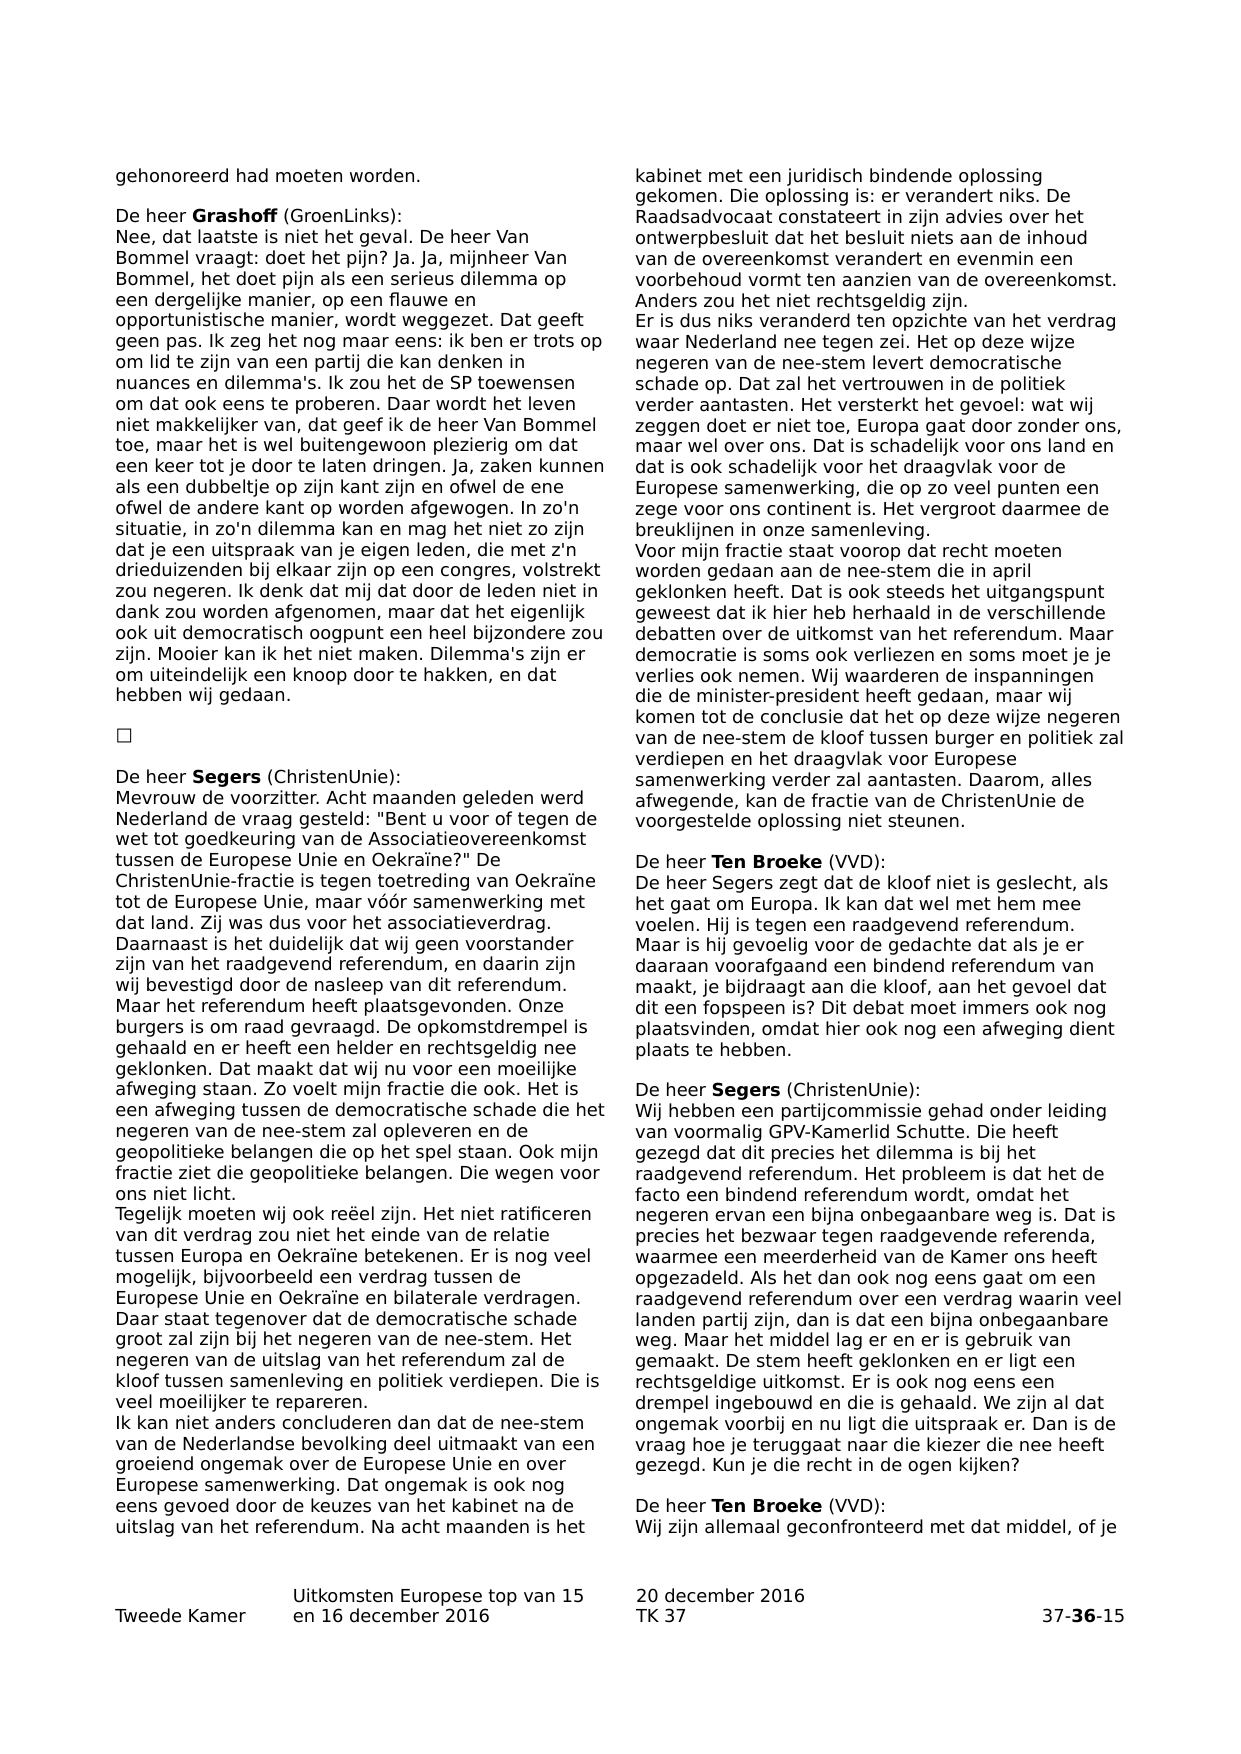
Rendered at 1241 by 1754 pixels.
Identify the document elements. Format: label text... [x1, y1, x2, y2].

text Mevrouw de voorzitter. Acht maanden geleden werd Nederland de vraag gesteld: "Bent u voor of tegen de wet tot goedkeuring van de Associatieovereenkomst tussen de Europese Unie en Oekraïne?" De ChristenUnie-fractie is tegen toetreding van Oekraïne tot de Europese Unie, maar vóór samenwerking met dat land. Zij was dus voor het associatieverdrag. Daarnaast is het duidelijk dat wij geen voorstander zijn van het raadgevend referendum, en daarin zijn wij bevestigd door de nasleep van dit referendum. Maar het referendum heeft plaatsgevonden. Onze burgers is om raad gevraagd. De opkomstdrempel is gehaald en er heeft een helder en rechtsgeldig nee geklonken. Dat maakt dat wij nu voor een moeilijke afweging staan. Zo voelt mijn fractie die ook. Het is een afweging tussen de democratische schade die het negeren van de nee-stem zal opleveren en de geopolitieke belangen die op het spel staan. Ook mijn fractie ziet die geopolitieke belangen. Die wegen voor ons niet licht. [115, 787, 605, 1204]
text De heer Segers zegt dat de kloof niet is geslecht, als het gaat om Europa. Ik kan dat wel met hem mee voelen. Hij is tegen een raadgevend referendum. Maar is hij gevoelig voor de gedachte dat als je er daaraan voorafgaand een bindend referendum van maakt, je bijdraagt aan die kloof, aan het gevoel dat dit een fopspeen is? Dit debat moet immers ook nog plaatsvinden, omdat hier ook nog een afweging dient plaats te hebben. [635, 873, 1125, 1060]
text De heer Segers (ChristenUnie): [635, 1080, 1125, 1101]
text Ik kan niet anders concluderen dan dat de nee-stem van de Nederlandse bevolking deel uitmaakt van een groeiend ongemak over de Europese Unie en over Europese samenwerking. Dat ongemak is ook nog eens gevoed door de keuzes van het kabinet na de uitslag van het referendum. Na acht maanden is het [115, 1412, 605, 1537]
text Wij zijn allemaal geconfronteerd met dat middel, of je [635, 1517, 1125, 1537]
text De heer Ten Broeke (VVD): [635, 852, 1125, 873]
text gehonoreerd had moeten worden. [115, 165, 605, 186]
text Er is dus niks veranderd ten opzichte van het verdrag waar Nederland nee tegen zei. Het op deze wijze negeren van de nee-stem levert democratische schade op. Dat zal het vertrouwen in de politiek verder aantasten. Het versterkt het gevoel: wat wij zeggen doet er niet toe, Europa gaat door zonder ons, maar wel over ons. Dat is schadelijk voor ons land en dat is ook schadelijk voor het draagvlak voor de Europese samenwerking, die op zo veel punten een zege voor ons continent is. Het vergroot daarmee de breuklijnen in onze samenleving. [635, 311, 1125, 540]
text Tegelijk moeten wij ook reëel zijn. Het niet ratificeren van dit verdrag zou niet het einde van de relatie tussen Europa en Oekraïne betekenen. Er is nog veel mogelijk, bijvoorbeeld een verdrag tussen de Europese Unie en Oekraïne en bilaterale verdragen. Daar staat tegenover dat de democratische schade groot zal zijn bij het negeren van de nee-stem. Het negeren van de uitslag van het referendum zal de kloof tussen samenleving en politiek verdiepen. Die is veel moeilijker te repareren. [115, 1204, 605, 1412]
text Wij hebben een partijcommissie gehad onder leiding van voormalig GPV-Kamerlid Schutte. Die heeft gezegd dat dit precies het dilemma is bij het raadgevend referendum. Het probleem is dat het de facto een bindend referendum wordt, omdat het negeren ervan een bijna onbegaanbare weg is. Dat is precies het bezwaar tegen raadgevende referenda, waarmee een meerderheid van de Kamer ons heeft opgezadeld. Als het dan ook nog eens gaat om een raadgevend referendum over een verdrag waarin veel landen partij zijn, dan is dat een bijna onbegaanbare weg. Maar het middel lag er en er is gebruik van gemaakt. De stem heeft geklonken en er ligt een rechtsgeldige uitkomst. Er is ook nog eens een drempel ingebouwd en die is gehaald. We zijn al dat ongemak voorbij en nu ligt die uitspraak er. Dan is de vraag hoe je teruggaat naar die kiezer die nee heeft gezegd. Kun je die recht in de ogen kijken? [635, 1101, 1125, 1476]
text De heer Segers (ChristenUnie): [115, 767, 605, 787]
text kabinet met een juridisch bindende oplossing gekomen. Die oplossing is: er verandert niks. De Raadsadvocaat constateert in zijn advies over het ontwerpbesluit dat het besluit niets aan de inhoud van de overeenkomst verandert en evenmin een voorbehoud vormt ten aanzien van de overeenkomst. Anders zou het niet rechtsgeldig zijn. [635, 165, 1125, 311]
text Nee, dat laatste is niet het geval. De heer Van Bommel vraagt: doet het pijn? Ja. Ja, mijnheer Van Bommel, het doet pijn als een serieus dilemma op een dergelijke manier, op een flauwe en opportunistische manier, wordt weggezet. Dat geeft geen pas. Ik zeg het nog maar eens: ik ben er trots op om lid te zijn van een partij die kan denken in nuances en dilemma's. Ik zou het de SP toewensen om dat ook eens te proberen. Daar wordt het leven niet makkelijker van, dat geef ik de heer Van Bommel toe, maar het is wel buitengewoon plezierig om dat een keer tot je door te laten dringen. Ja, zaken kunnen als een dubbeltje op zijn kant zijn en ofwel de ene ofwel de andere kant op worden afgewogen. In zo'n situatie, in zo'n dilemma kan en mag het niet zo zijn dat je een uitspraak van je eigen leden, die met z'n drieduizenden bij elkaar zijn op een congres, volstrekt zou negeren. Ik denk dat mij dat door de leden niet in dank zou worden afgenomen, maar dat het eigenlijk ook uit democratisch oogpunt een heel bijzondere zou zijn. Mooier kan ik het niet maken. Dilemma's zijn er om uiteindelijk een knoop door te hakken, en dat hebben wij gedaan. [115, 227, 605, 706]
text ⬜ [115, 726, 605, 747]
text De heer Grashoff (GroenLinks): [115, 206, 605, 227]
text Voor mijn fractie staat voorop dat recht moeten worden gedaan aan de nee-stem die in april geklonken heeft. Dat is ook steeds het uitgangspunt geweest dat ik hier heb herhaald in de verschillende debatten over de uitkomst van het referendum. Maar democratie is soms ook verliezen en soms moet je je verlies ook nemen. Wij waarderen de inspanningen die de minister-president heeft gedaan, maar wij komen tot de conclusie dat het op deze wijze negeren van de nee-stem de kloof tussen burger en politiek zal verdiepen en het draagvlak voor Europese samenwerking verder zal aantasten. Daarom, alles afwegende, kan de fractie van de ChristenUnie de voorgestelde oplossing niet steunen. [635, 540, 1125, 832]
text De heer Ten Broeke (VVD): [635, 1496, 1125, 1517]
